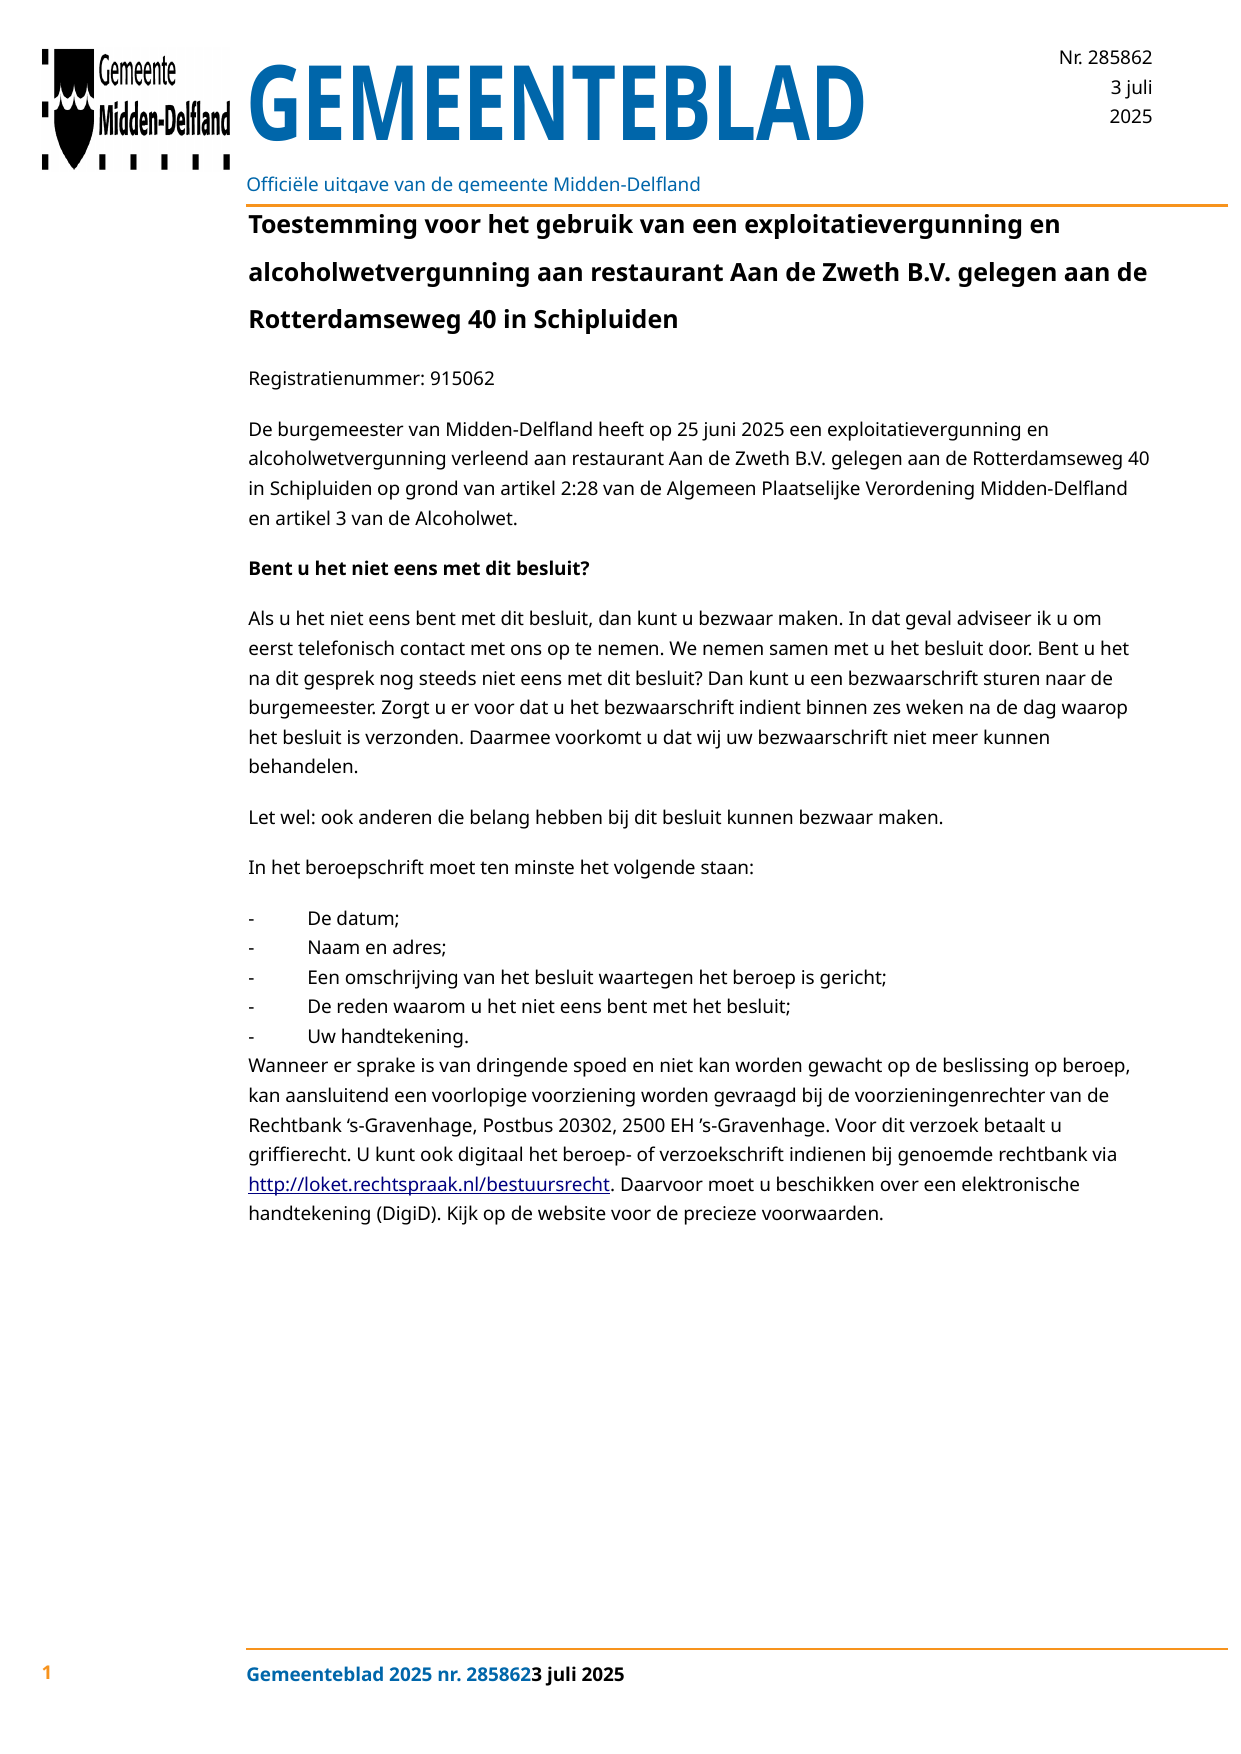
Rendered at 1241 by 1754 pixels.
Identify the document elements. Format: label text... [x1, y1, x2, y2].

text Als u het niet eens bent met dit besluit, dan kunt u bezwaar maken. In dat geval adviseer ik u om eerst telefonisch contact met ons op te nemen. We nemen samen met u het besluit door. Bent u het na dit gesprek nog steeds niet eens met dit besluit? Dan kunt u een bezwaarschrift sturen naar de burgemeester. Zorgt u er voor dat u het bezwaarschrift indient binnen zes weken na de dag waarop het besluit is verzonden. Daarmee voorkomt u dat wij uw bezwaarschrift niet meer kunnen behandelen. [248, 606, 1152, 779]
list De datum; [248, 905, 1152, 930]
list De reden waarom u het niet eens bent met het besluit; [248, 993, 1152, 1019]
text Toestemming voor het gebruik van een exploitatievergunning en alcoholwetvergunning aan restaurant Aan de Zweth B.V. gelegen aan de Rotterdamseweg 40 in Schipluiden [248, 207, 1152, 336]
text Let wel: ook anderen die belang hebben bij dit besluit kunnen bezwaar maken. [248, 804, 1152, 829]
list Naam en adres; [248, 934, 1152, 960]
text Bent u het niet eens met dit besluit? [248, 555, 1152, 581]
text Registratienummer: 915062 [248, 366, 1152, 391]
text Wanneer er sprake is van dringende spoed en niet kan worden gewacht op de beslissing op beroep, kan aansluitend een voorlopige voorziening worden gevraagd bij de voorzieningenrechter van de Rechtbank ‘s-Gravenhage, Postbus 20302, 2500 EH ’s-Gravenhage. Voor dit verzoek betaalt u griffierecht. U kunt ook digitaal het beroep- of verzoekschrift indienen bij genoemde rechtbank via http://loket.rechtspraak.nl/bestuursrecht. Daarvoor moet u beschikken over een elektronische handtekening (DigiD). Kijk op de website voor de precieze voorwaarden. [248, 1053, 1152, 1226]
text In het beroepschrift moet ten minste het volgende staan: [248, 854, 1152, 880]
list Uw handtekening. [248, 1023, 1152, 1049]
picture [41, 47, 231, 172]
list Een omschrijving van het besluit waartegen het beroep is gericht; [248, 964, 1152, 989]
text De burgemeester van Midden-Delfland heeft op 25 juni 2025 een exploitatievergunning en alcoholwetvergunning verleend aan restaurant Aan de Zweth B.V. gelegen aan de Rotterdamseweg 40 in Schipluiden op grond van artikel 2:28 van de Algemeen Plaatselijke Verordening Midden-Delfland en artikel 3 van de Alcoholwet. [248, 416, 1152, 530]
